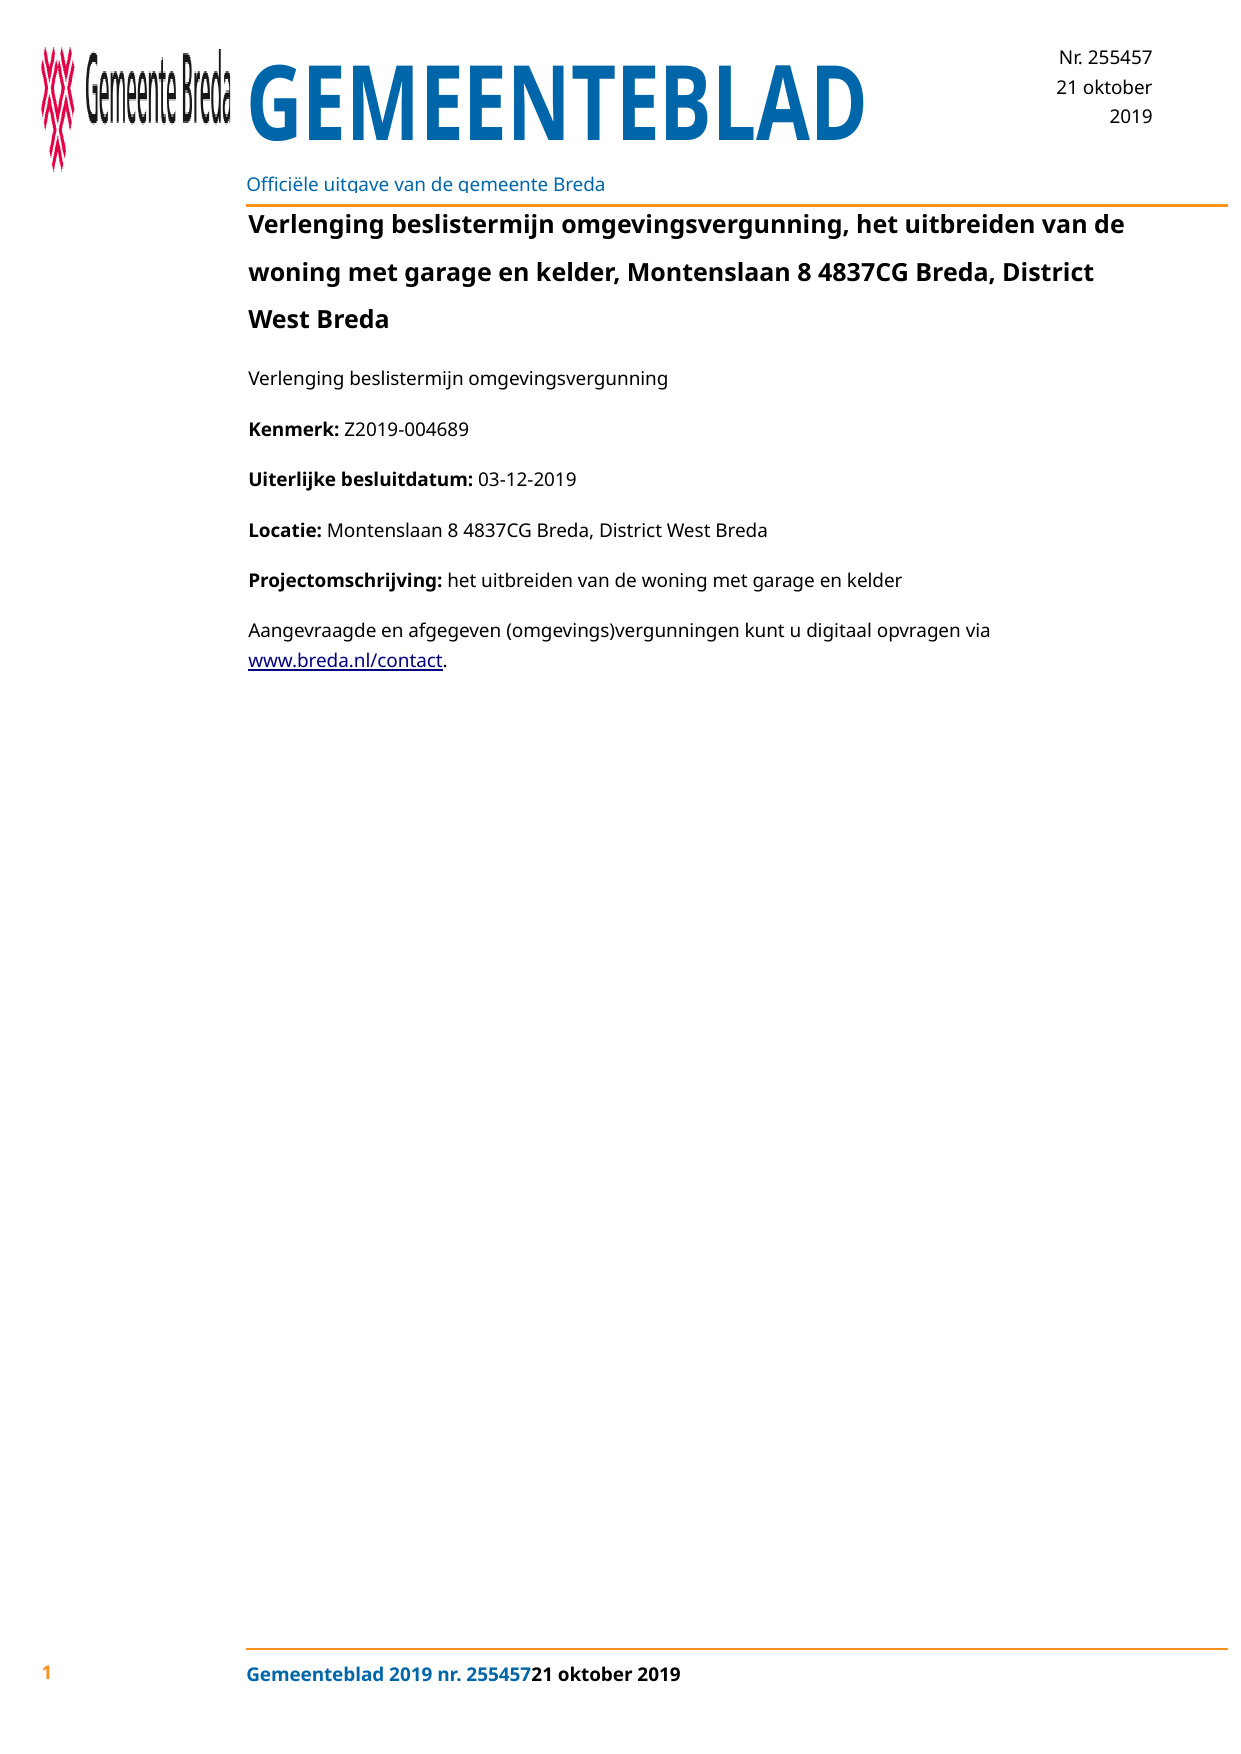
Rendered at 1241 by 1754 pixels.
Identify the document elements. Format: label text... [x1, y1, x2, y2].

text Projectomschrijving: het uitbreiden van de woning met garage en kelder [248, 567, 1152, 593]
text Aangevraagde en afgegeven (omgevings)vergunningen kunt u digitaal opvragen via www.breda.nl/contact. [248, 618, 1152, 673]
text Uiterlijke besluitdatum: 03-12-2019 [248, 466, 1152, 492]
text Locatie: Montenslaan 8 4837CG Breda, District West Breda [248, 517, 1152, 542]
picture [41, 47, 231, 172]
text Verlenging beslistermijn omgevingsvergunning, het uitbreiden van de woning met garage en kelder, Montenslaan 8 4837CG Breda, District West Breda [248, 207, 1152, 336]
text Verlenging beslistermijn omgevingsvergunning [248, 366, 1152, 391]
text Kenmerk: Z2019-004689 [248, 416, 1152, 442]
